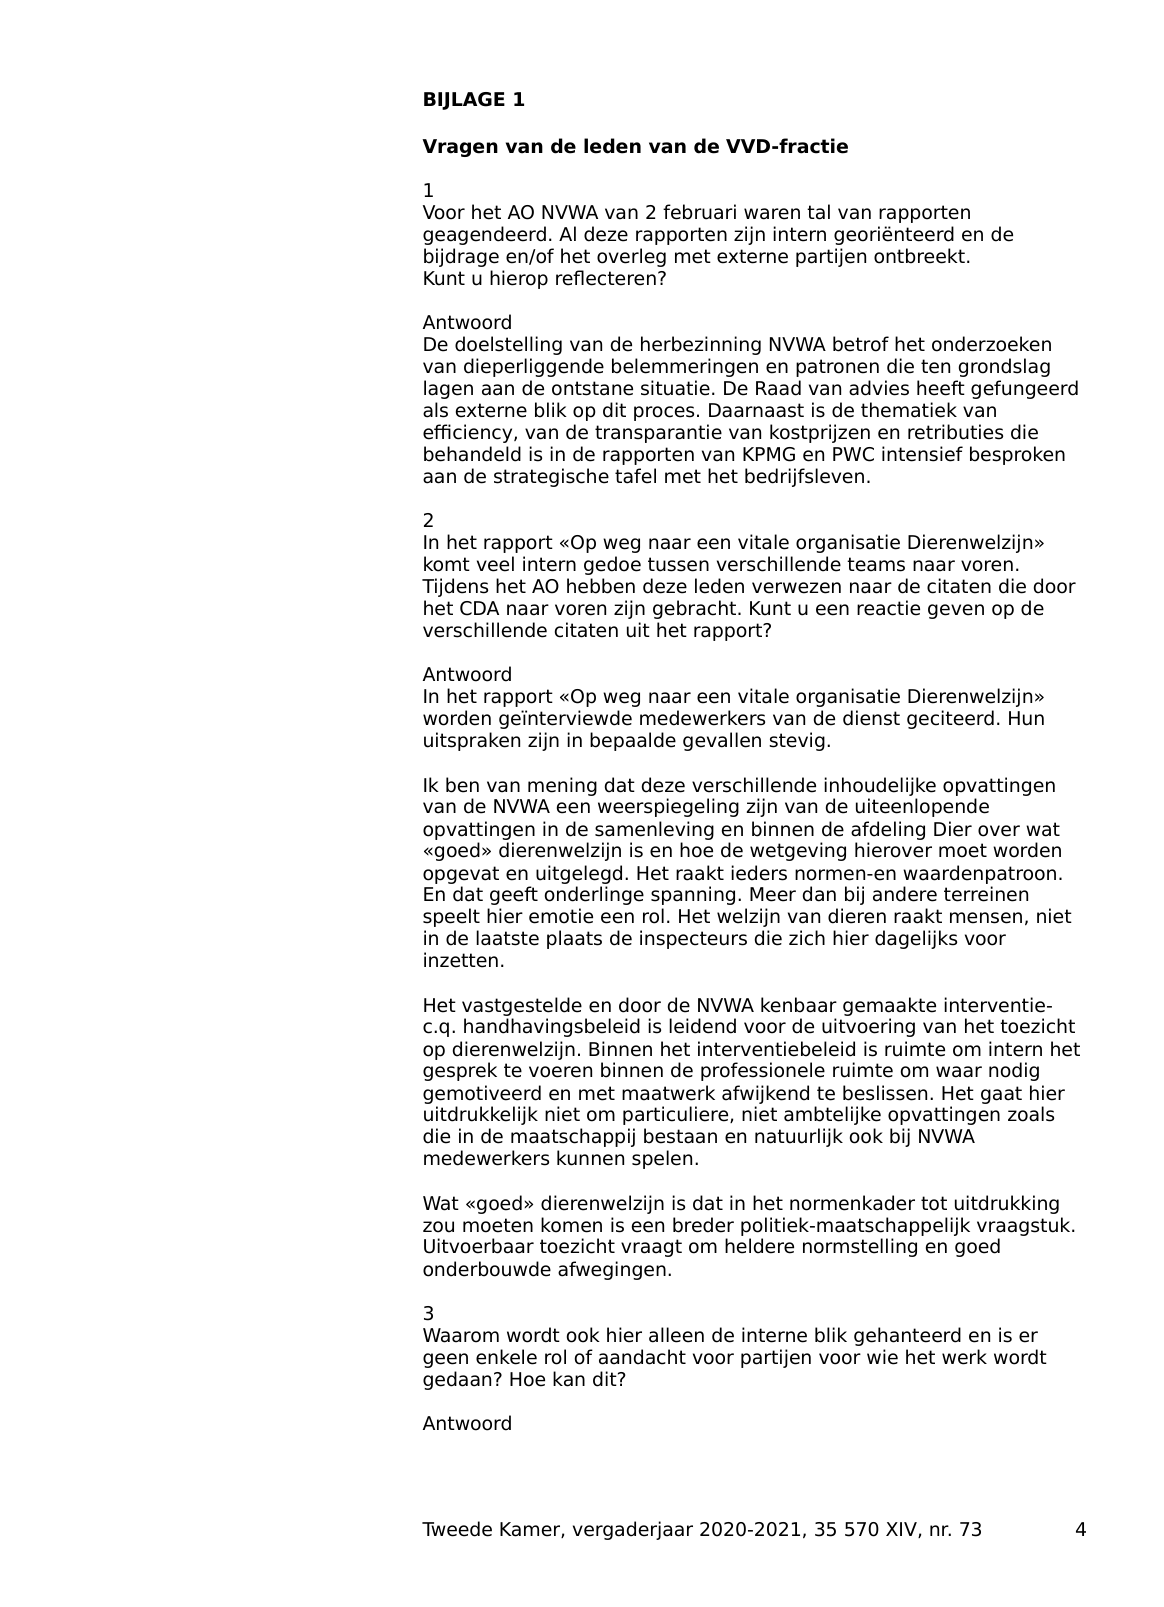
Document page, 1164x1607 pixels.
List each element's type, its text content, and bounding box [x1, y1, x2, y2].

text Ik ben van mening dat deze verschillende inhoudelijke opvattingen van de NVWA een weerspiegeling zijn van de uiteenlopende opvattingen in de samenleving en binnen de afdeling Dier over wat «goed» dierenwelzijn is en hoe de wetgeving hierover moet worden opgevat en uitgelegd. Het raakt ieders normen-en waardenpatroon. En dat geeft onderlinge spanning. Meer dan bij andere terreinen speelt hier emotie een rol. Het welzijn van dieren raakt mensen, niet in de laatste plaats de inspecteurs die zich hier dagelijks voor inzetten. [422, 774, 1087, 972]
text In het rapport «Op weg naar een vitale organisatie Dierenwelzijn» worden geïnterviewde medewerkers van de dienst geciteerd. Hun uitspraken zijn in bepaalde gevallen stevig. [422, 686, 1087, 752]
subtitle Vragen van de leden van de VVD-fractie [422, 136, 1087, 158]
text Antwoord [422, 664, 1087, 686]
text Het vastgestelde en door de NVWA kenbaar gemaakte interventie- c.q. handhavingsbeleid is leidend voor de uitvoering van het toezicht op dierenwelzijn. Binnen het interventiebeleid is ruimte om intern het gesprek te voeren binnen de professionele ruimte om waar nodig gemotiveerd en met maatwerk afwijkend te beslissen. Het gaat hier uitdrukkelijk niet om particuliere, niet ambtelijke opvattingen zoals die in de maatschappij bestaan en natuurlijk ook bij NVWA medewerkers kunnen spelen. [422, 994, 1087, 1170]
text 3 [422, 1303, 1087, 1324]
text Kunt u hierop reflecteren? [422, 268, 1087, 290]
text Wat «goed» dierenwelzijn is dat in het normenkader tot uitdrukking zou moeten komen is een breder politiek-maatschappelijk vraagstuk. Uitvoerbaar toezicht vraagt om heldere normstelling en goed onderbouwde afwegingen. [422, 1192, 1087, 1280]
text Voor het AO NVWA van 2 februari waren tal van rapporten geagendeerd. Al deze rapporten zijn intern georiënteerd en de bijdrage en/of het overleg met externe partijen ontbreekt. [422, 202, 1087, 268]
text De doelstelling van de herbezinning NVWA betrof het onderzoeken van dieperliggende belemmeringen en patronen die ten grondslag lagen aan de ontstane situatie. De Raad van advies heeft gefungeerd als externe blik op dit proces. Daarnaast is de thematiek van efficiency, van de transparantie van kostprijzen en retributies die behandeld is in de rapporten van KPMG en PWC intensief besproken aan de strategische tafel met het bedrijfsleven. [422, 334, 1087, 488]
subtitle BIJLAGE 1 [77, 89, 1087, 111]
text Antwoord [422, 1413, 1087, 1435]
text 2 [422, 510, 1087, 532]
text 1 [422, 180, 1087, 202]
text Waarom wordt ook hier alleen de interne blik gehanteerd en is er geen enkele rol of aandacht voor partijen voor wie het werk wordt gedaan? Hoe kan dit? [422, 1324, 1087, 1391]
text In het rapport «Op weg naar een vitale organisatie Dierenwelzijn» komt veel intern gedoe tussen verschillende teams naar voren. Tijdens het AO hebben deze leden verwezen naar de citaten die door het CDA naar voren zijn gebracht. Kunt u een reactie geven op de verschillende citaten uit het rapport? [422, 532, 1087, 642]
text Antwoord [422, 312, 1087, 334]
